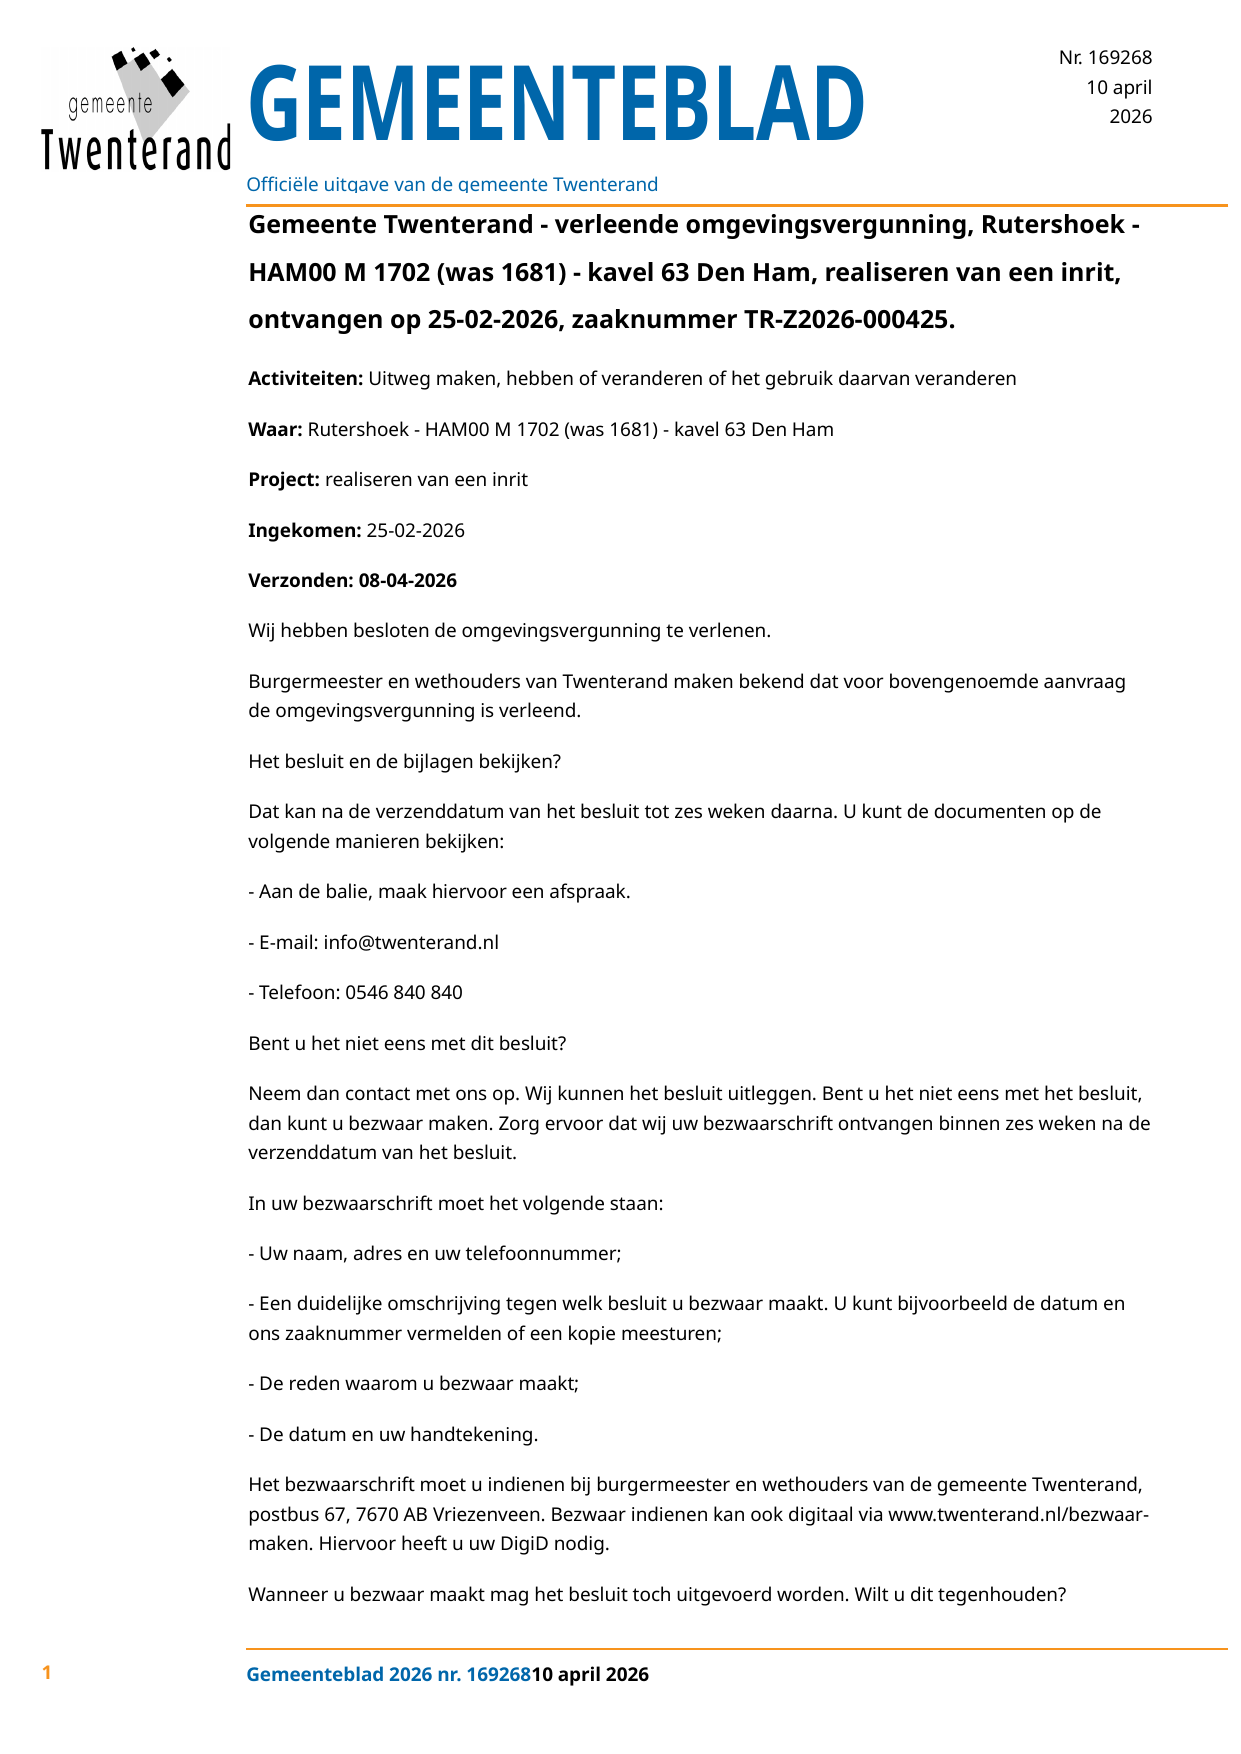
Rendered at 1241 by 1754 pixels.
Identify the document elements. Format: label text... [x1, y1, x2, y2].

text Bent u het niet eens met dit besluit? [248, 1030, 1152, 1055]
text Wanneer u bezwaar maakt mag het besluit toch uitgevoerd worden. Wilt u dit tegenhouden? [248, 1581, 1152, 1607]
text Activiteiten: Uitweg maken, hebben of veranderen of het gebruik daarvan veranderen [248, 366, 1152, 391]
text - Uw naam, adres en uw telefoonnummer; [248, 1240, 1152, 1266]
text Project: realiseren van een inrit [248, 466, 1152, 492]
text In uw bezwaarschrift moet het volgende staan: [248, 1190, 1152, 1215]
text - De reden waarom u bezwaar maakt; [248, 1371, 1152, 1396]
text - Een duidelijke omschrijving tegen welk besluit u bezwaar maakt. U kunt bijvoorbeeld de datum en ons zaaknummer vermelden of een kopie meesturen; [248, 1291, 1152, 1346]
text Het bezwaarschrift moet u indienen bij burgermeester en wethouders van de gemeente Twenterand, postbus 67, 7670 AB Vriezenveen. Bezwaar indienen kan ook digitaal via www.twenterand.nl/bezwaar-maken. Hiervoor heeft u uw DigiD nodig. [248, 1471, 1152, 1556]
text Burgermeester en wethouders van Twenterand maken bekend dat voor bovengenoemde aanvraag de omgevingsvergunning is verleend. [248, 668, 1152, 723]
text Wij hebben besloten de omgevingsvergunning te verlenen. [248, 618, 1152, 643]
text - De datum en uw handtekening. [248, 1421, 1152, 1447]
text Waar: Rutershoek - HAM00 M 1702 (was 1681) - kavel 63 Den Ham [248, 416, 1152, 442]
text - Telefoon: 0546 840 840 [248, 979, 1152, 1005]
picture [41, 47, 231, 172]
text Het besluit en de bijlagen bekijken? [248, 748, 1152, 774]
text Neem dan contact met ons op. Wij kunnen het besluit uitleggen. Bent u het niet eens met het besluit, dan kunt u bezwaar maken. Zorg ervoor dat wij uw bezwaarschrift ontvangen binnen zes weken na de verzenddatum van het besluit. [248, 1080, 1152, 1165]
text Ingekomen: 25-02-2026 [248, 517, 1152, 542]
text - E-mail: info@twenterand.nl [248, 929, 1152, 954]
text Dat kan na de verzenddatum van het besluit tot zes weken daarna. U kunt de documenten op de volgende manieren bekijken: [248, 798, 1152, 854]
text Verzonden: 08-04-2026 [248, 567, 1152, 593]
text Gemeente Twenterand - verleende omgevingsvergunning, Rutershoek - HAM00 M 1702 (was 1681) - kavel 63 Den Ham, realiseren van een inrit, ontvangen op 25-02-2026, zaaknummer TR-Z2026-000425. [248, 207, 1152, 336]
text - Aan de balie, maak hiervoor een afspraak. [248, 878, 1152, 904]
